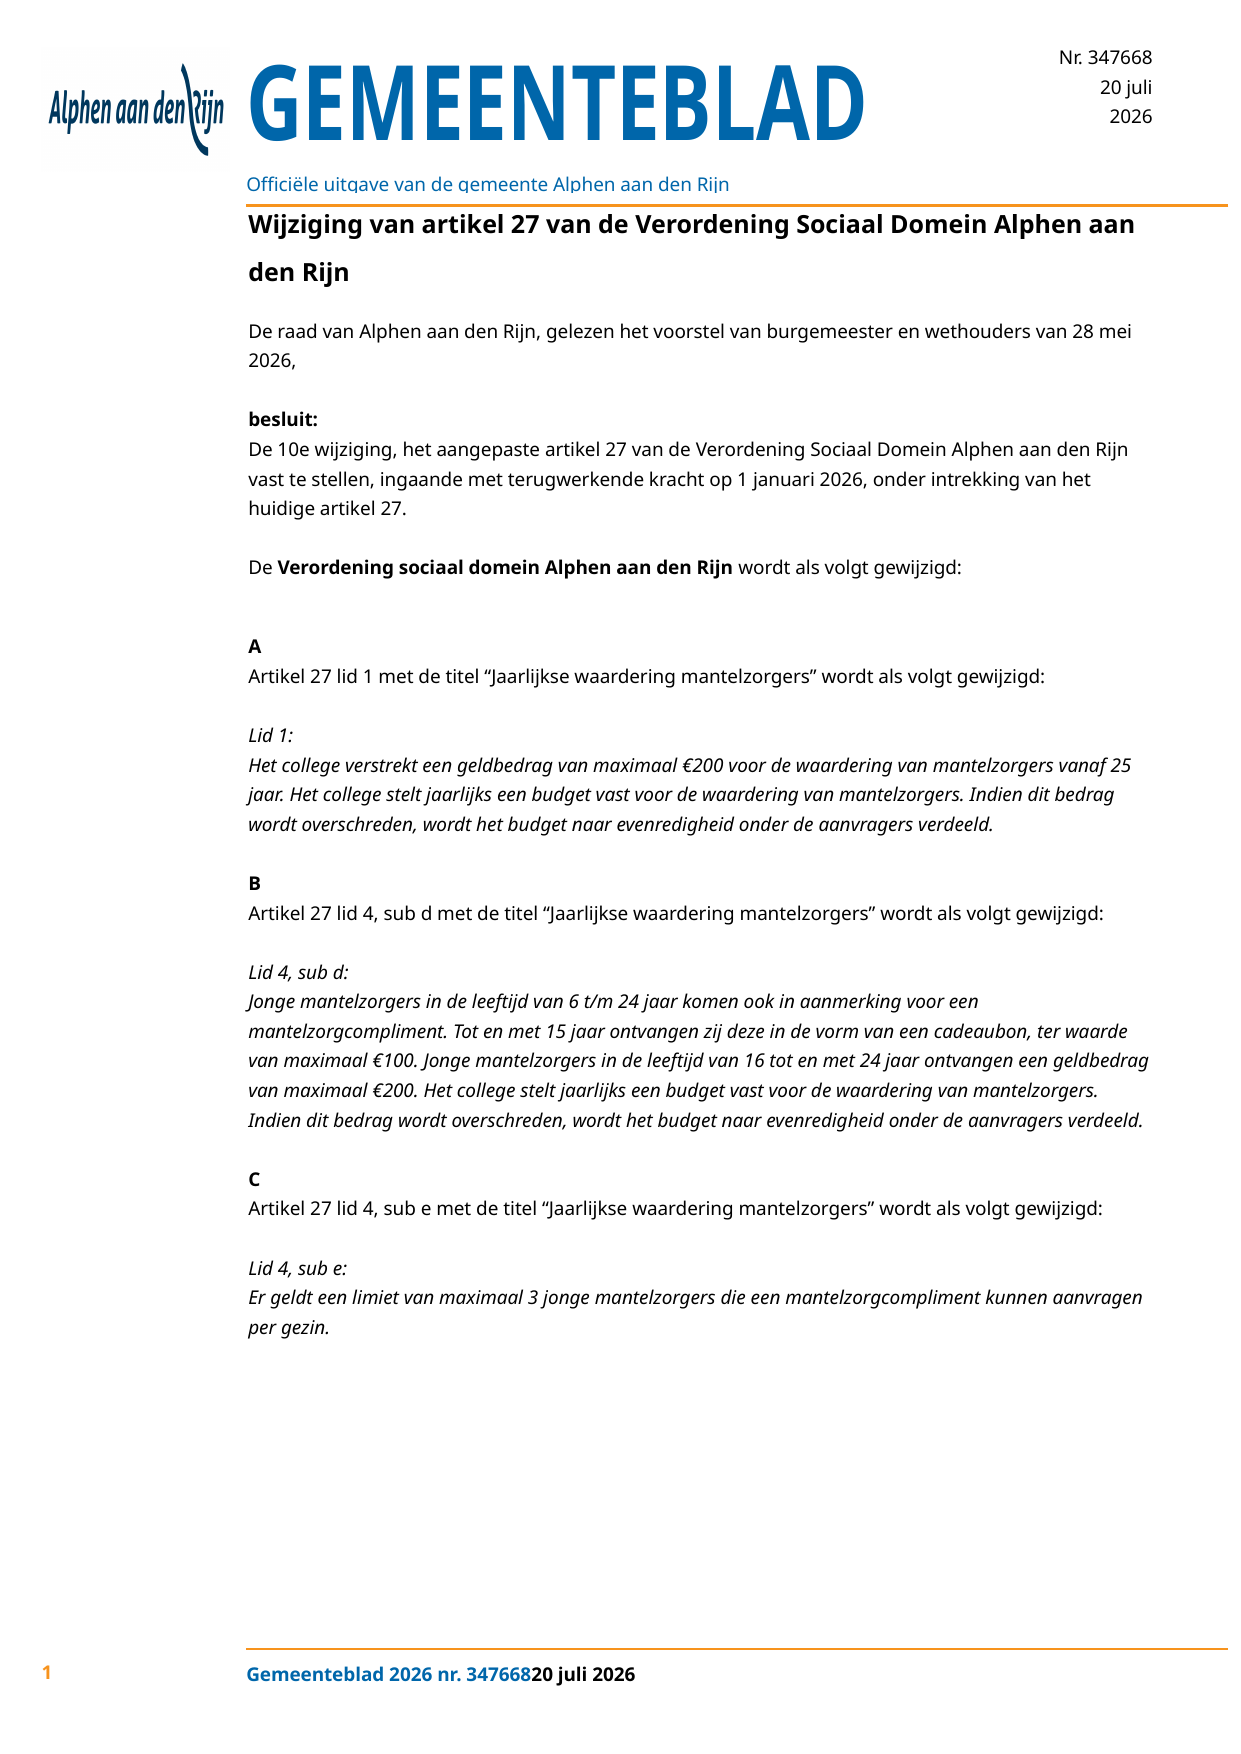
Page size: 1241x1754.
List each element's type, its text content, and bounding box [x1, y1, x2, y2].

text De 10e wijziging, het aangepaste artikel 27 van de Verordening Sociaal Domein Alphen aan den Rijn vast te stellen, ingaande met terugwerkende kracht op 1 januari 2026, onder intrekking van het huidige artikel 27. [248, 436, 1152, 521]
text A [248, 633, 1152, 659]
text besluit: [248, 407, 1152, 432]
picture [41, 47, 231, 172]
text C [248, 1166, 1152, 1192]
text De raad van Alphen aan den Rijn, gelezen het voorstel van burgemeester en wethouders van 28 mei 2026, [248, 318, 1152, 373]
text Lid 1: [248, 722, 1152, 748]
text Artikel 27 lid 4, sub e met de titel “Jaarlijkse waardering mantelzorgers” wordt als volgt gewijzigd: [248, 1196, 1152, 1221]
text Het college verstrekt een geldbedrag van maximaal €200 voor de waardering van mantelzorgers vanaf 25 jaar. Het college stelt jaarlijks een budget vast voor de waardering van mantelzorgers. Indien dit bedrag wordt overschreden, wordt het budget naar evenredigheid onder de aanvragers verdeeld. [248, 752, 1152, 837]
text Lid 4, sub e: [248, 1255, 1152, 1280]
text De Verordening sociaal domein Alphen aan den Rijn wordt als volgt gewijzigd: [248, 554, 1152, 580]
text B [248, 870, 1152, 896]
text Wijziging van artikel 27 van de Verordening Sociaal Domein Alphen aan den Rijn [248, 207, 1152, 288]
text Lid 4, sub d: [248, 959, 1152, 984]
text Er geldt een limiet van maximaal 3 jonge mantelzorgers die een mantelzorgcompliment kunnen aanvragen per gezin. [248, 1284, 1152, 1339]
text Jonge mantelzorgers in de leeftijd van 6 t/m 24 jaar komen ook in aanmerking voor een mantelzorgcompliment. Tot en met 15 jaar ontvangen zij deze in de vorm van een cadeaubon, ter waarde van maximaal €100. Jonge mantelzorgers in de leeftijd van 16 tot en met 24 jaar ontvangen een geldbedrag van maximaal €200. Het college stelt jaarlijks een budget vast voor de waardering van mantelzorgers. Indien dit bedrag wordt overschreden, wordt het budget naar evenredigheid onder de aanvragers verdeeld. [248, 988, 1152, 1132]
text Artikel 27 lid 1 met de titel “Jaarlijkse waardering mantelzorgers” wordt als volgt gewijzigd: [248, 663, 1152, 689]
text Artikel 27 lid 4, sub d met de titel “Jaarlijkse waardering mantelzorgers” wordt als volgt gewijzigd: [248, 900, 1152, 925]
